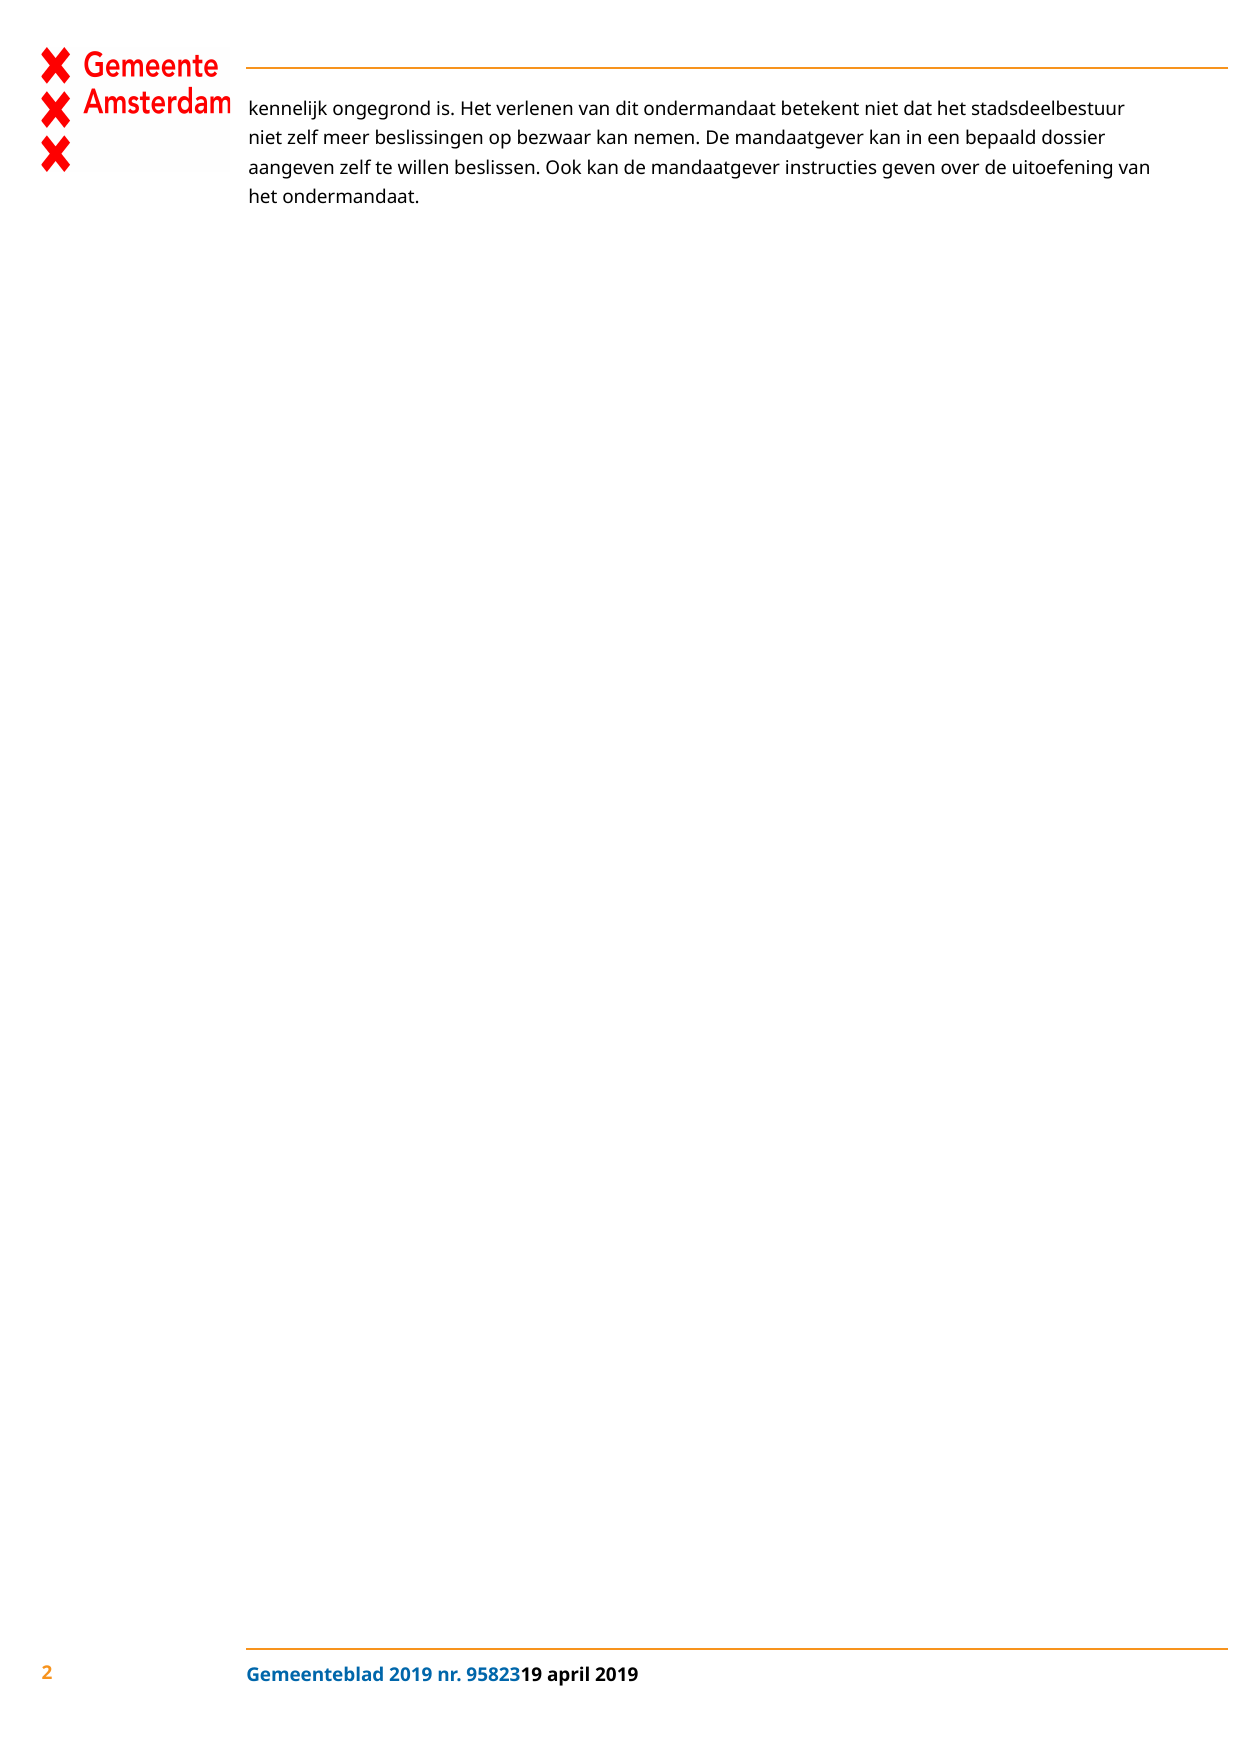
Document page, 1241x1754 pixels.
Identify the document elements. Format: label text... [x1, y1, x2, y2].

text kennelijk ongegrond is. Het verlenen van dit ondermandaat betekent niet dat het stadsdeelbestuur niet zelf meer beslissingen op bezwaar kan nemen. De mandaatgever kan in een bepaald dossier aangeven zelf te willen beslissen. Ook kan de mandaatgever instructies geven over de uitoefening van het ondermandaat. [248, 95, 1152, 209]
picture [41, 47, 231, 172]
